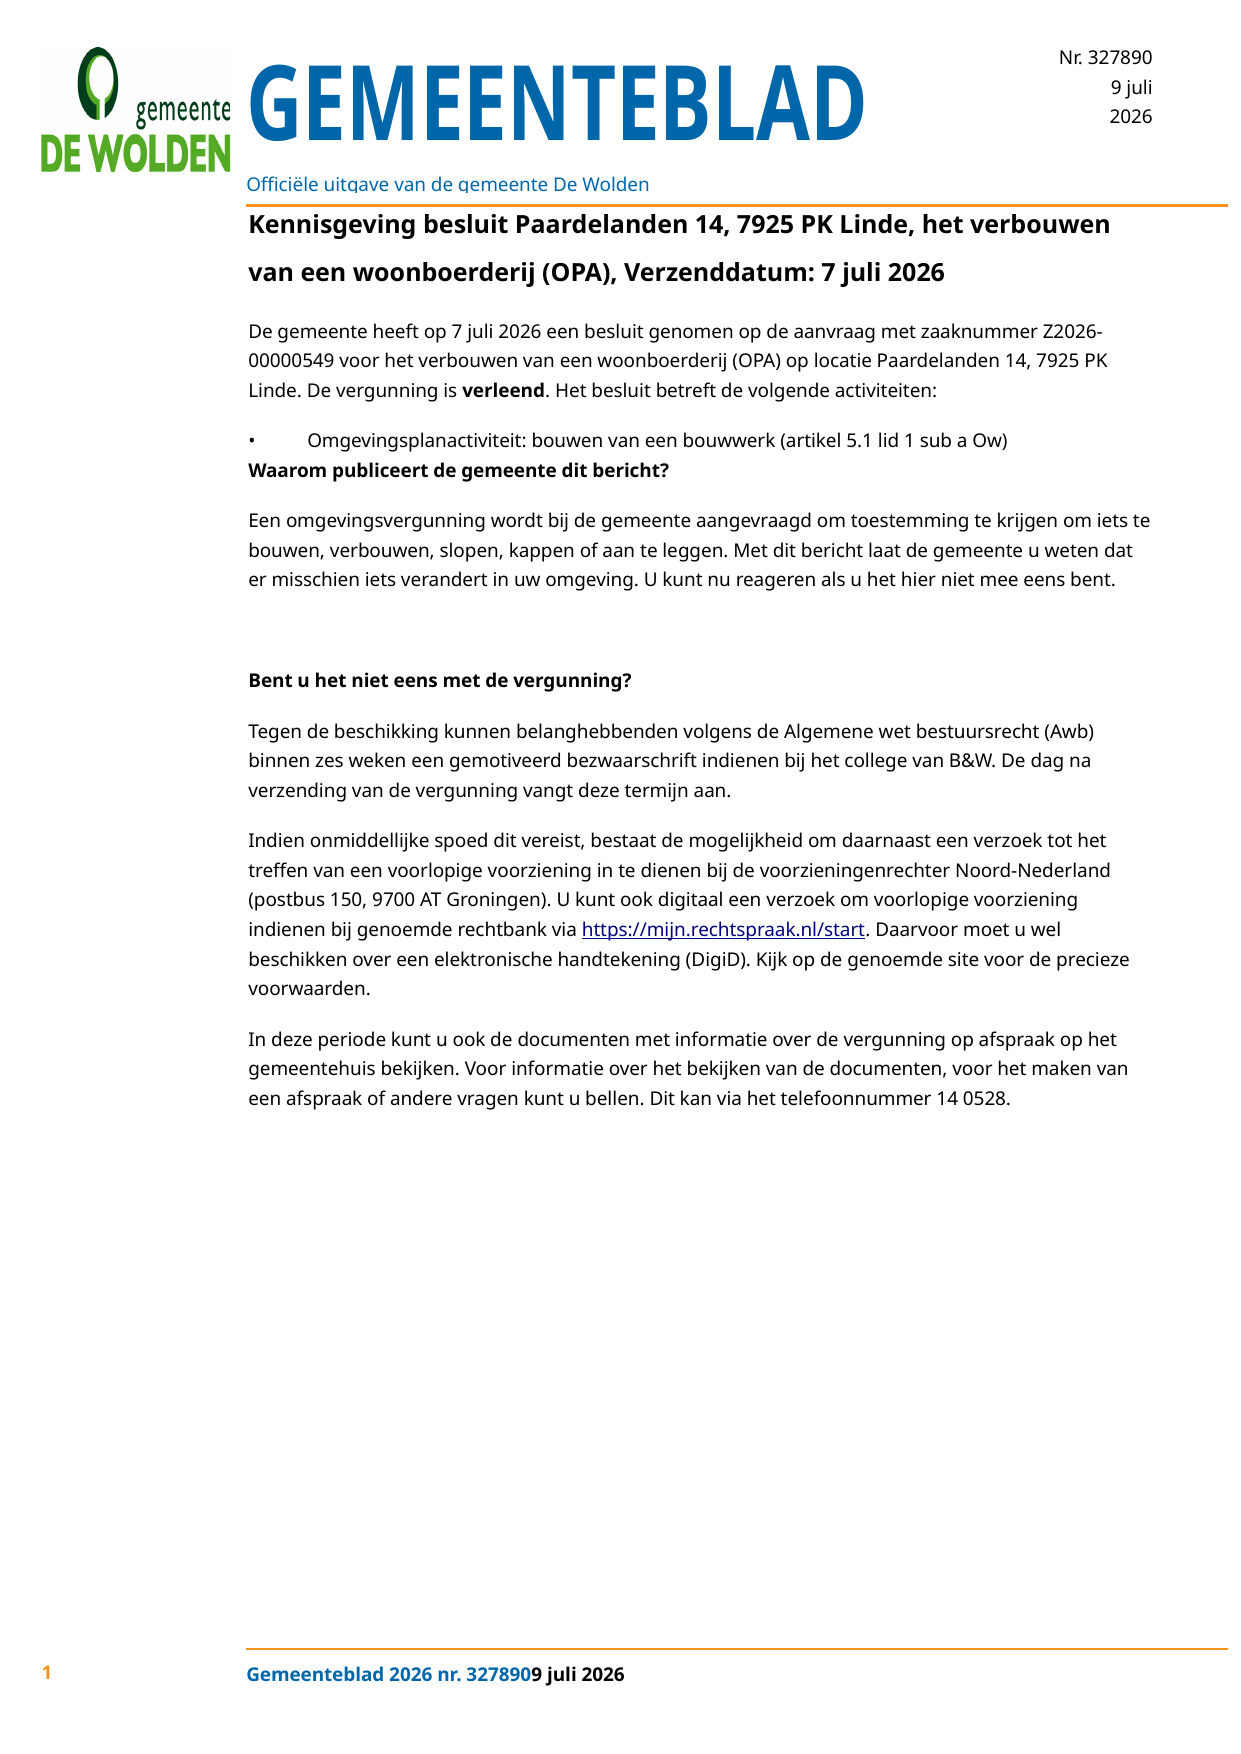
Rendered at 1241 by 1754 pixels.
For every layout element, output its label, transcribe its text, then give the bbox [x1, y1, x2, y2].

picture [41, 47, 231, 172]
text In deze periode kunt u ook de documenten met informatie over de vergunning op afspraak op het gemeentehuis bekijken. Voor informatie over het bekijken van de documenten, voor het maken van een afspraak of andere vragen kunt u bellen. Dit kan via het telefoonnummer 14 0528. [248, 1026, 1152, 1111]
list Omgevingsplanactiviteit: bouwen van een bouwwerk (artikel 5.1 lid 1 sub a Ow) [248, 427, 1152, 453]
text Bent u het niet eens met de vergunning? [248, 667, 1152, 693]
text Tegen de beschikking kunnen belanghebbenden volgens de Algemene wet bestuursrecht (Awb) binnen zes weken een gemotiveerd bezwaarschrift indienen bij het college van B&W. De dag na verzending van de vergunning vangt deze termijn aan. [248, 718, 1152, 803]
text Een omgevingsvergunning wordt bij de gemeente aangevraagd om toestemming te krijgen om iets te bouwen, verbouwen, slopen, kappen of aan te leggen. Met dit bericht laat de gemeente u weten dat er misschien iets verandert in uw omgeving. U kunt nu reageren als u het hier niet mee eens bent. [248, 507, 1152, 592]
text De gemeente heeft op 7 juli 2026 een besluit genomen op de aanvraag met zaaknummer Z2026-00000549 voor het verbouwen van een woonboerderij (OPA) op locatie Paardelanden 14, 7925 PK Linde. De vergunning is verleend. Het besluit betreft de volgende activiteiten: [248, 318, 1152, 403]
text Kennisgeving besluit Paardelanden 14, 7925 PK Linde, het verbouwen van een woonboerderij (OPA), Verzenddatum: 7 juli 2026 [248, 207, 1152, 288]
text Waarom publiceert de gemeente dit bericht? [248, 457, 1152, 483]
text Indien onmiddellijke spoed dit vereist, bestaat de mogelijkheid om daarnaast een verzoek tot het treffen van een voorlopige voorziening in te dienen bij de voorzieningenrechter Noord-Nederland (postbus 150, 9700 AT Groningen). U kunt ook digitaal een verzoek om voorlopige voorziening indienen bij genoemde rechtbank via https://mijn.rechtspraak.nl/start. Daarvoor moet u wel beschikken over een elektronische handtekening (DigiD). Kijk op de genoemde site voor de precieze voorwaarden. [248, 827, 1152, 1001]
